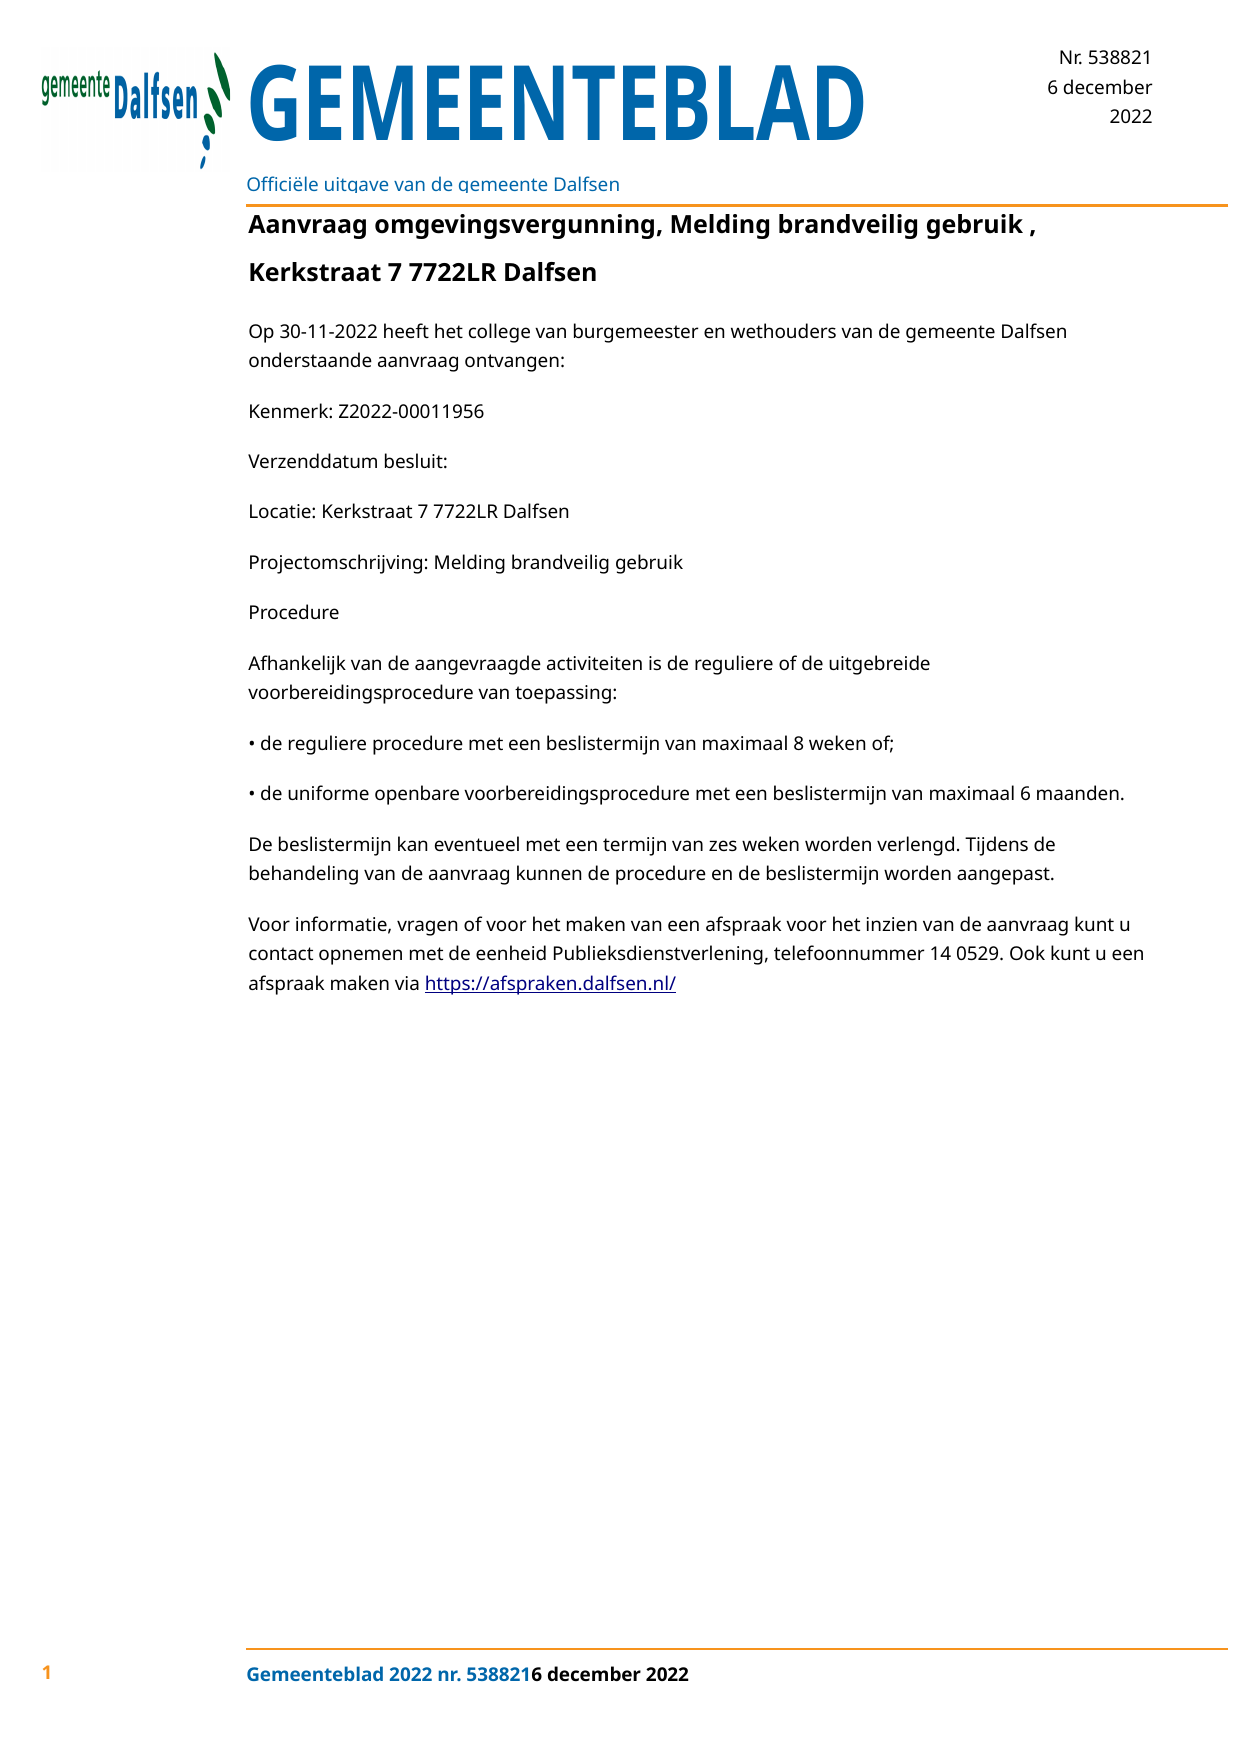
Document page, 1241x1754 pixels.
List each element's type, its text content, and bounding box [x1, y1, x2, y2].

text Projectomschrijving: Melding brandveilig gebruik [248, 549, 1152, 575]
text De beslistermijn kan eventueel met een termijn van zes weken worden verlengd. Tijdens de behandeling van de aanvraag kunnen de procedure en de beslistermijn worden aangepast. [248, 831, 1152, 886]
text Verzenddatum besluit: [248, 448, 1152, 474]
text Locatie: Kerkstraat 7 7722LR Dalfsen [248, 499, 1152, 524]
text Aanvraag omgevingsvergunning, Melding brandveilig gebruik , Kerkstraat 7 7722LR Dalfsen [248, 207, 1152, 288]
picture [41, 47, 231, 172]
text Procedure [248, 599, 1152, 625]
text Voor informatie, vragen of voor het maken van een afspraak voor het inzien van de aanvraag kunt u contact opnemen met de eenheid Publieksdienstverlening, telefoonnummer 14 0529. Ook kunt u een afspraak maken via https://afspraken.dalfsen.nl/ [248, 911, 1152, 996]
text Kenmerk: Z2022-00011956 [248, 398, 1152, 424]
text Op 30-11-2022 heeft het college van burgemeester en wethouders van de gemeente Dalfsen onderstaande aanvraag ontvangen: [248, 318, 1152, 373]
text • de reguliere procedure met een beslistermijn van maximaal 8 weken of; [248, 730, 1152, 756]
text • de uniforme openbare voorbereidingsprocedure met een beslistermijn van maximaal 6 maanden. [248, 780, 1152, 806]
text Afhankelijk van de aangevraagde activiteiten is de reguliere of de uitgebreide voorbereidingsprocedure van toepassing: [248, 650, 1152, 705]
